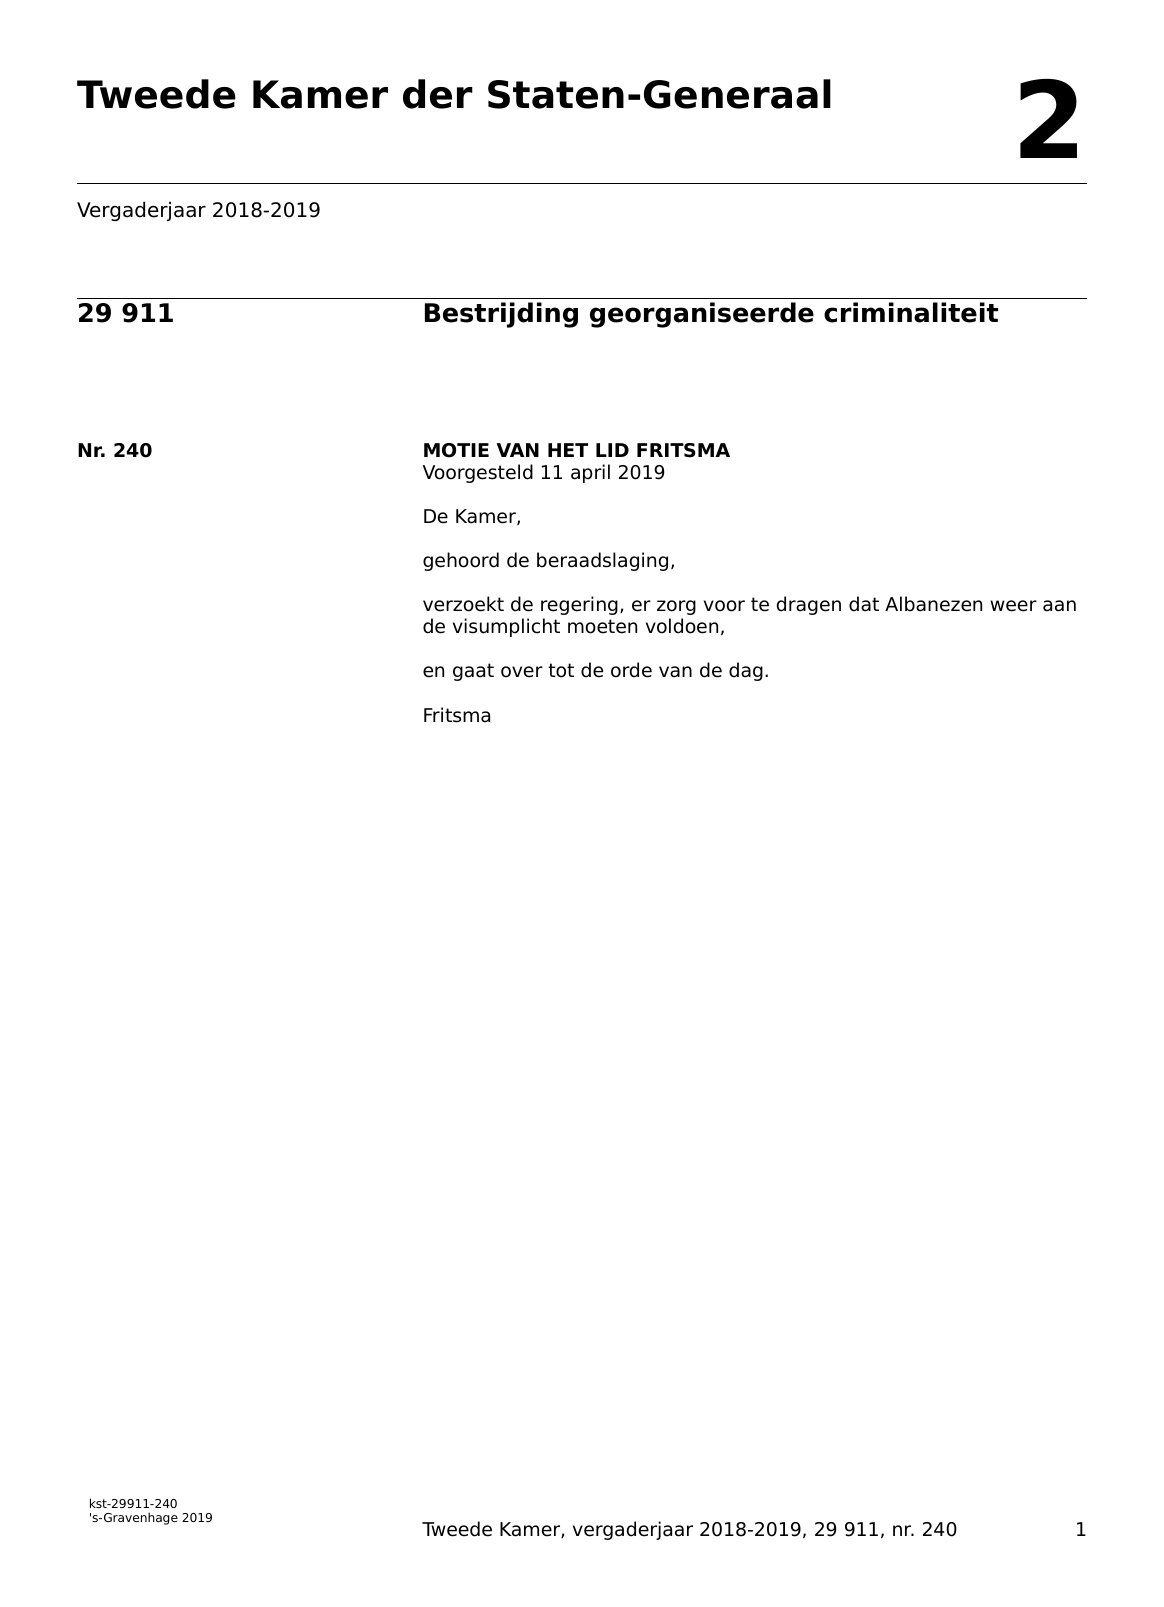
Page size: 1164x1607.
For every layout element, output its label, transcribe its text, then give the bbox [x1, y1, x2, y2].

table_header 2 [886, 59, 1087, 183]
text De Kamer, [422, 506, 1087, 528]
text Fritsma [422, 704, 1087, 726]
subtitle 29 911 Bestrijding georganiseerde criminaliteit [77, 299, 1087, 329]
text verzoekt de regering, er zorg voor te dragen dat Albanezen weer aan de visumplicht moeten voldoen, [422, 594, 1087, 638]
text 's-Gravenhage 2019 [88, 1511, 323, 1525]
text gehoord de beraadslaging, [422, 550, 1087, 572]
subtitle Nr. 240 MOTIE VAN HET LID FRITSMA [77, 440, 1087, 462]
text en gaat over tot de orde van de dag. [422, 660, 1087, 682]
table_cell Vergaderjaar 2018-2019 [77, 184, 1087, 298]
table_header Tweede Kamer der Staten-Generaal [77, 59, 886, 183]
text Voorgesteld 11 april 2019 [422, 462, 1087, 484]
text kst-29911-240 [88, 1497, 323, 1511]
